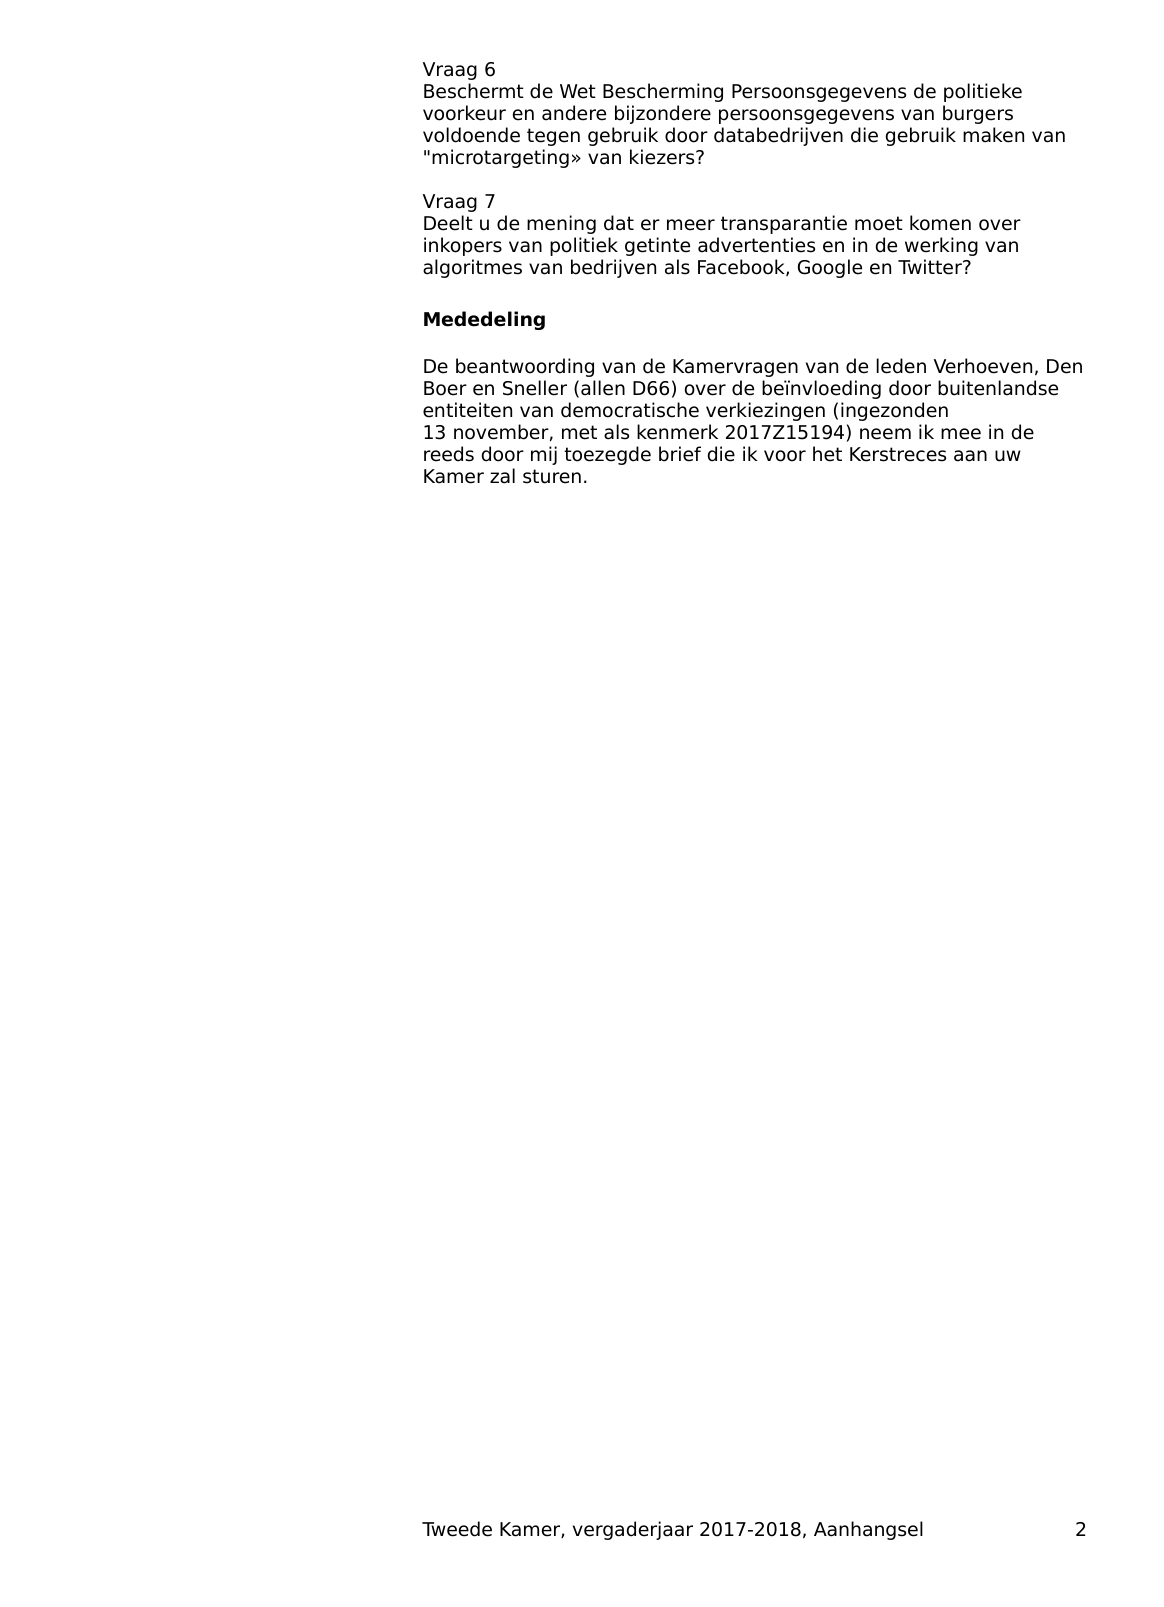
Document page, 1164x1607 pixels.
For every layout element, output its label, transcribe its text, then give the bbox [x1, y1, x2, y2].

text Beschermt de Wet Bescherming Persoonsgegevens de politieke voorkeur en andere bijzondere persoonsgegevens van burgers voldoende tegen gebruik door databedrijven die gebruik maken van "microtargeting» van kiezers? [422, 81, 1087, 169]
text Vraag 7 [422, 191, 1087, 213]
text De beantwoording van de Kamervragen van de leden Verhoeven, Den Boer en Sneller (allen D66) over de beïnvloeding door buitenlandse entiteiten van democratische verkiezingen (ingezonden 13 november, met als kenmerk 2017Z15194) neem ik mee in de reeds door mij toezegde brief die ik voor het Kerstreces aan uw Kamer zal sturen. [422, 356, 1087, 488]
text Deelt u de mening dat er meer transparantie moet komen over inkopers van politiek getinte advertenties en in de werking van algoritmes van bedrijven als Facebook, Google en Twitter? [422, 213, 1087, 279]
text Vraag 6 [422, 59, 1087, 81]
subtitle Mededeling [422, 309, 1087, 331]
